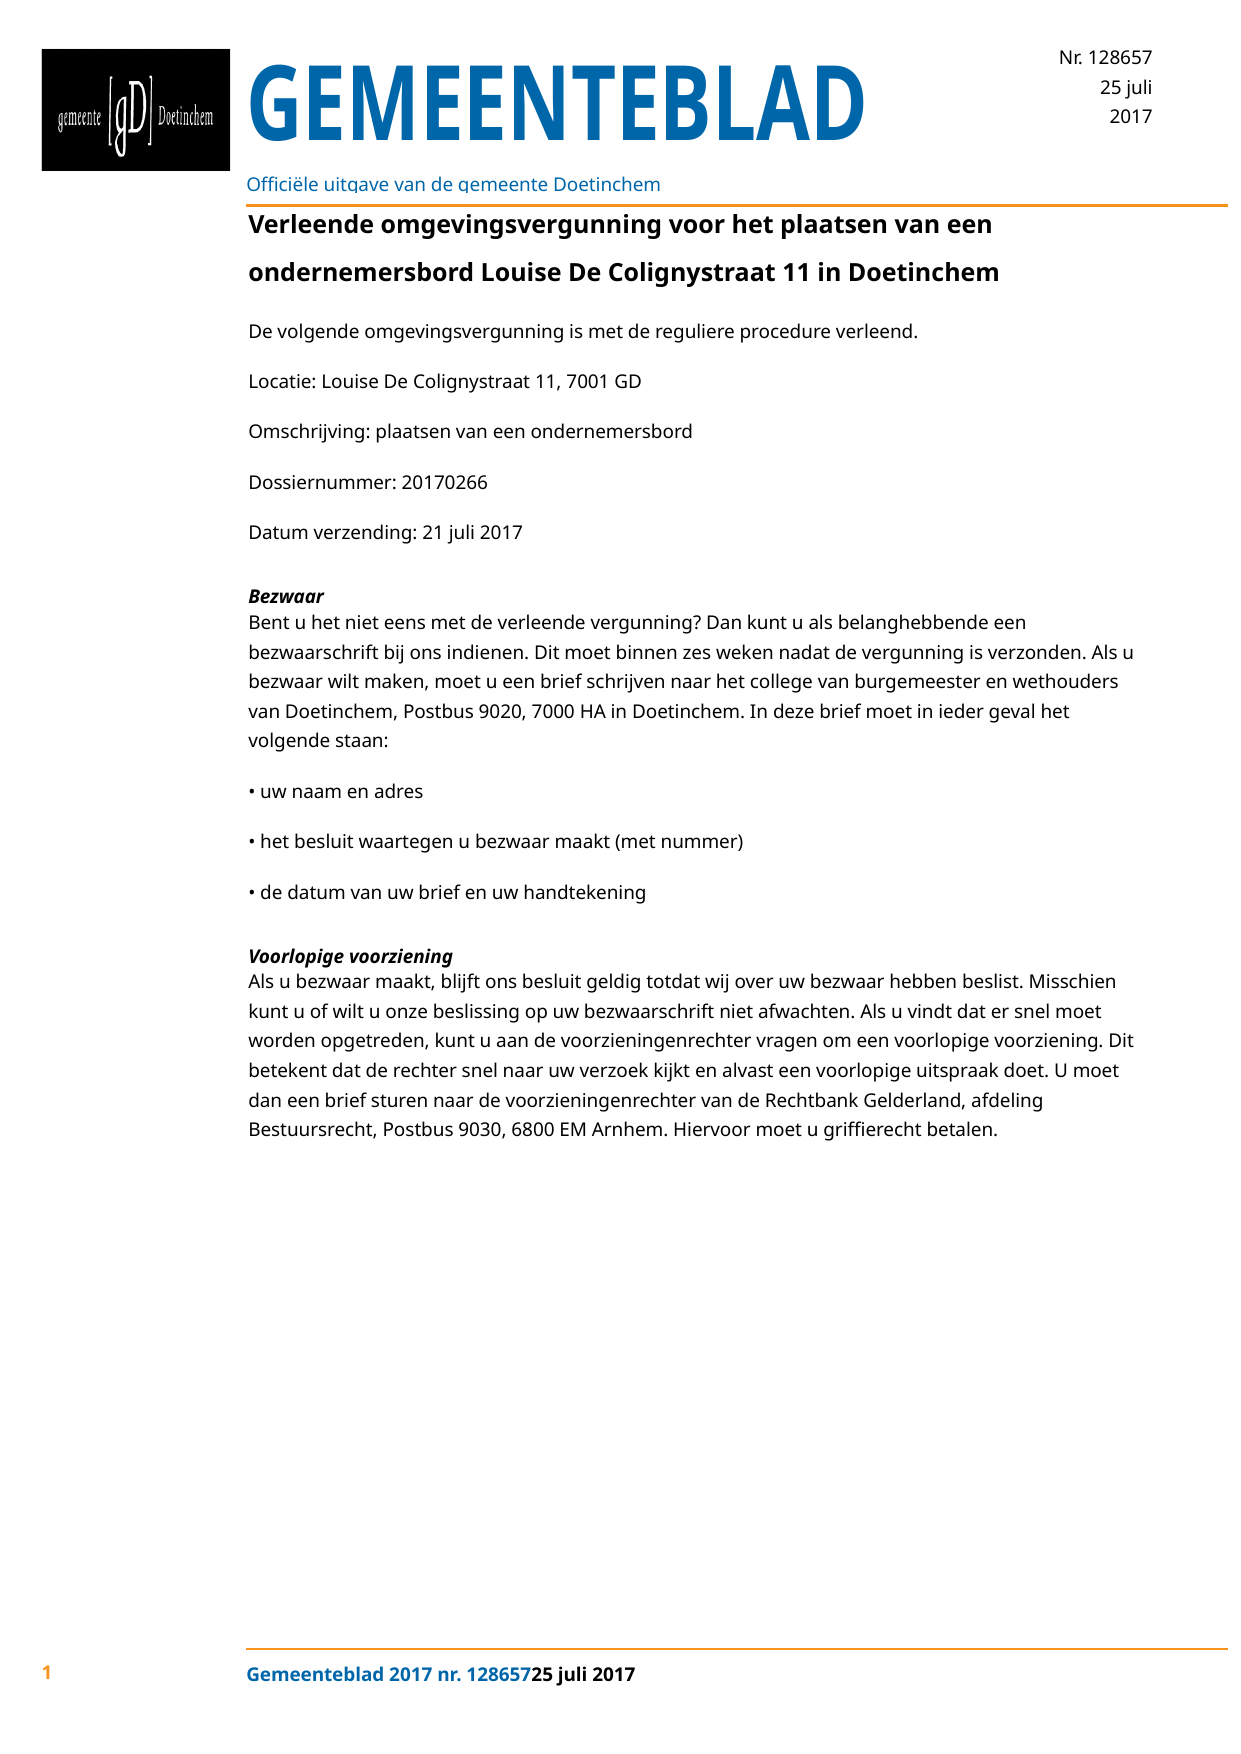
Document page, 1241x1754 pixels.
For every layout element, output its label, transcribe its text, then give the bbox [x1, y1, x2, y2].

text • het besluit waartegen u bezwaar maakt (met nummer) [248, 828, 1152, 854]
text Voorlopige voorziening [248, 943, 1152, 968]
text Dossiernummer: 20170266 [248, 469, 1152, 495]
picture [41, 47, 231, 172]
text • de datum van uw brief en uw handtekening [248, 879, 1152, 904]
text • uw naam en adres [248, 778, 1152, 804]
text Bezwaar [248, 583, 1152, 609]
text Verleende omgevingsvergunning voor het plaatsen van een ondernemersbord Louise De Colignystraat 11 in Doetinchem [248, 207, 1152, 288]
text Locatie: Louise De Colignystraat 11, 7001 GD [248, 368, 1152, 394]
text Omschrijving: plaatsen van een ondernemersbord [248, 419, 1152, 444]
text Datum verzending: 21 juli 2017 [248, 519, 1152, 545]
text De volgende omgevingsvergunning is met de reguliere procedure verleend. [248, 318, 1152, 344]
text Bent u het niet eens met de verleende vergunning? Dan kunt u als belanghebbende een bezwaarschrift bij ons indienen. Dit moet binnen zes weken nadat de vergunning is verzonden. Als u bezwaar wilt maken, moet u een brief schrijven naar het college van burgemeester en wethouders van Doetinchem, Postbus 9020, 7000 HA in Doetinchem. In deze brief moet in ieder geval het volgende staan: [248, 609, 1152, 753]
text Als u bezwaar maakt, blijft ons besluit geldig totdat wij over uw bezwaar hebben beslist. Misschien kunt u of wilt u onze beslissing op uw bezwaarschrift niet afwachten. Als u vindt dat er snel moet worden opgetreden, kunt u aan de voorzieningenrechter vragen om een voorlopige voorziening. Dit betekent dat de rechter snel naar uw verzoek kijkt en alvast een voorlopige uitspraak doet. U moet dan een brief sturen naar de voorzieningenrechter van de Rechtbank Gelderland, afdeling Bestuursrecht, Postbus 9030, 6800 EM Arnhem. Hiervoor moet u griffierecht betalen. [248, 968, 1152, 1142]
